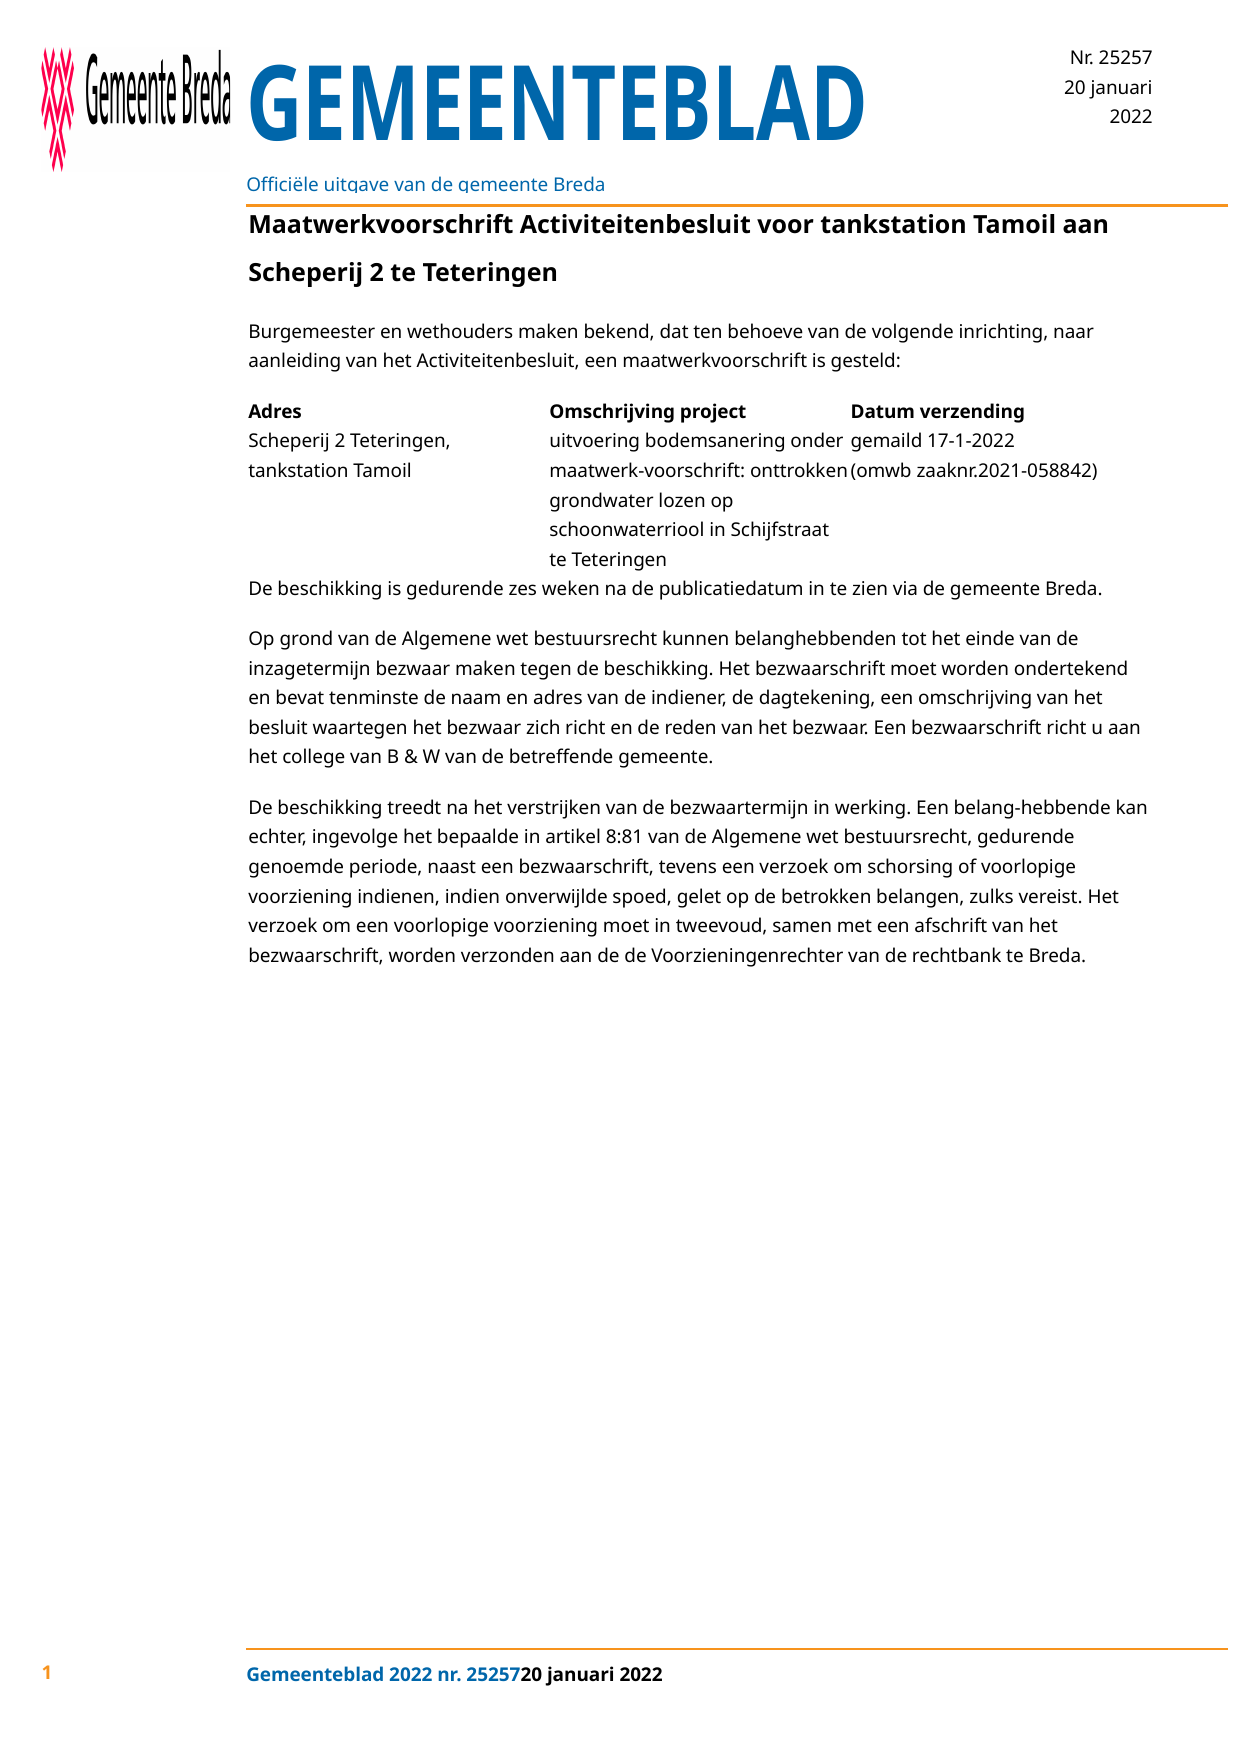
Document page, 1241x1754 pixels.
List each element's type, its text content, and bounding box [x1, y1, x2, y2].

text De beschikking treedt na het verstrijken van de bezwaartermijn in werking. Een belang-hebbende kan echter, ingevolge het bepaalde in artikel 8:81 van de Algemene wet bestuursrecht, gedurende genoemde periode, naast een bezwaarschrift, tevens een verzoek om schorsing of voorlopige voorziening indienen, indien onverwijlde spoed, gelet op de betrokken belangen, zulks vereist. Het verzoek om een voorlopige voorziening moet in tweevoud, samen met een afschrift van het bezwaarschrift, worden verzonden aan de de Voorzieningenrechter van de rechtbank te Breda. [248, 794, 1152, 968]
text Op grond van de Algemene wet bestuursrecht kunnen belanghebbenden tot het einde van de inzagetermijn bezwaar maken tegen de beschikking. Het bezwaarschrift moet worden ondertekend en bevat tenminste de naam en adres van de indiener, de dagtekening, een omschrijving van het besluit waartegen het bezwaar zich richt en de reden van het bezwaar. Een bezwaarschrift richt u aan het college van B & W van de betreffende gemeente. [248, 625, 1152, 769]
text De beschikking is gedurende zes weken na de publicatiedatum in te zien via de gemeente Breda. [248, 575, 1152, 601]
picture [41, 47, 231, 172]
text Maatwerkvoorschrift Activiteitenbesluit voor tankstation Tamoil aan Scheperij 2 te Teteringen [248, 207, 1152, 288]
text Burgemeester en wethouders maken bekend, dat ten behoeve van de volgende inrichting, naar aanleiding van het Activiteitenbesluit, een maatwerkvoorschrift is gesteld: [248, 318, 1152, 373]
table_header Datum verzending gemaild 17-1-2022 (omwb zaaknr.2021-058842) [850, 398, 1152, 572]
table_header Adres Scheperij 2 Teteringen, tankstation Tamoil [248, 398, 549, 572]
table_header Omschrijving project uitvoering bodemsanering onder maatwerk-voorschrift: onttrokken grondwater lozen op schoonwaterriool in Schijfstraat te Teteringen [549, 398, 850, 572]
